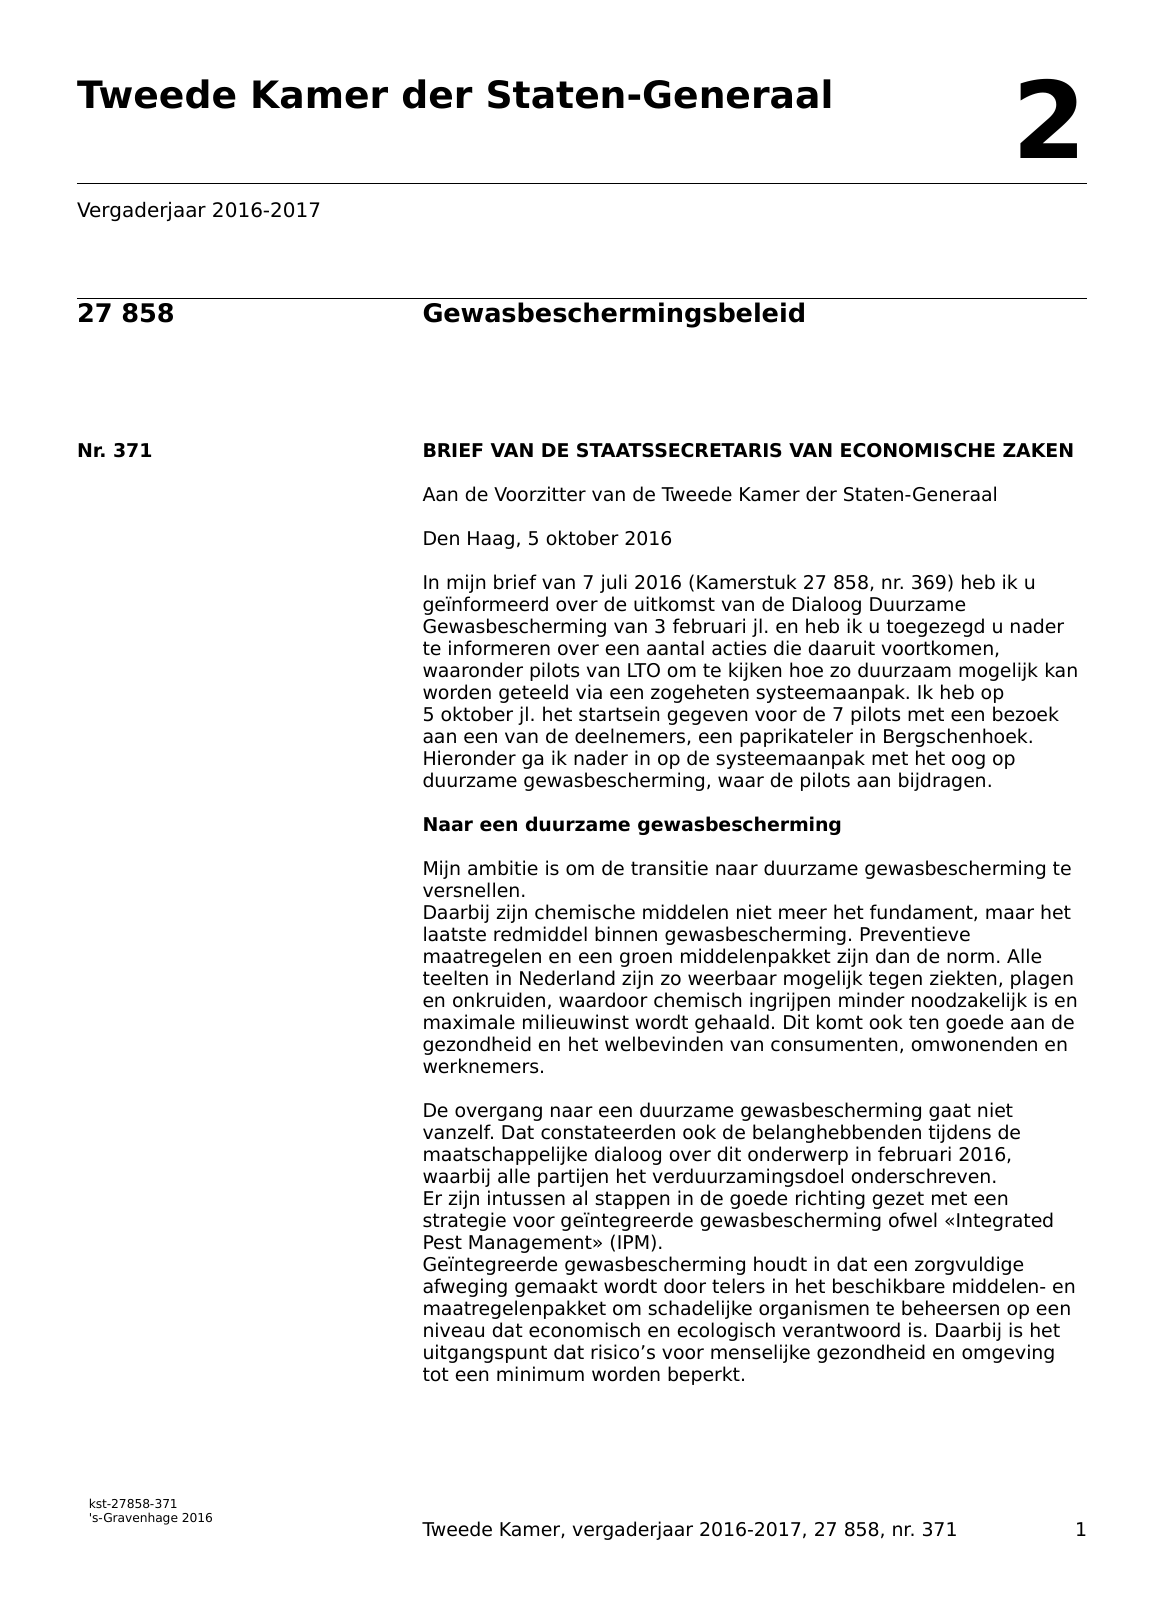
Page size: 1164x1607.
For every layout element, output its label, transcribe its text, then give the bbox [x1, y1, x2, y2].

table_cell Vergaderjaar 2016-2017 [77, 184, 1087, 298]
text In mijn brief van 7 juli 2016 (Kamerstuk 27 858, nr. 369) heb ik u geïnformeerd over de uitkomst van de Dialoog Duurzame Gewasbescherming van 3 februari jl. en heb ik u toegezegd u nader te informeren over een aantal acties die daaruit voortkomen, waaronder pilots van LTO om te kijken hoe zo duurzaam mogelijk kan worden geteeld via een zogeheten systeemaanpak. Ik heb op 5 oktober jl. het startsein gegeven voor de 7 pilots met een bezoek aan een van de deelnemers, een paprikateler in Bergschenhoek. Hieronder ga ik nader in op de systeemaanpak met het oog op duurzame gewasbescherming, waar de pilots aan bijdragen. [422, 572, 1087, 792]
text Mijn ambitie is om de transitie naar duurzame gewasbescherming te versnellen. [422, 858, 1087, 902]
subtitle Naar een duurzame gewasbescherming [422, 814, 1087, 836]
text De overgang naar een duurzame gewasbescherming gaat niet vanzelf. Dat constateerden ook de belanghebbenden tijdens de maatschappelijke dialoog over dit onderwerp in februari 2016, waarbij alle partijen het verduurzamingsdoel onderschreven. [422, 1100, 1087, 1188]
text Er zijn intussen al stappen in de goede richting gezet met een strategie voor geïntegreerde gewasbescherming ofwel «Integrated Pest Management» (IPM). [422, 1188, 1087, 1254]
subtitle Nr. 371 BRIEF VAN DE STAATSSECRETARIS VAN ECONOMISCHE ZAKEN [77, 440, 1087, 462]
text 's-Gravenhage 2016 [88, 1511, 323, 1525]
subtitle 27 858 Gewasbeschermingsbeleid [77, 299, 1087, 329]
text kst-27858-371 [88, 1497, 323, 1511]
text Daarbij zijn chemische middelen niet meer het fundament, maar het laatste redmiddel binnen gewasbescherming. Preventieve maatregelen en een groen middelenpakket zijn dan de norm. Alle teelten in Nederland zijn zo weerbaar mogelijk tegen ziekten, plagen en onkruiden, waardoor chemisch ingrijpen minder noodzakelijk is en maximale milieuwinst wordt gehaald. Dit komt ook ten goede aan de gezondheid en het welbevinden van consumenten, omwonenden en werknemers. [422, 902, 1087, 1078]
text Den Haag, 5 oktober 2016 [422, 528, 1087, 550]
text Aan de Voorzitter van de Tweede Kamer der Staten-Generaal [422, 484, 1087, 506]
table_header Tweede Kamer der Staten-Generaal [77, 59, 886, 183]
text Geïntegreerde gewasbescherming houdt in dat een zorgvuldige afweging gemaakt wordt door telers in het beschikbare middelen- en maatregelenpakket om schadelijke organismen te beheersen op een niveau dat economisch en ecologisch verantwoord is. Daarbij is het uitgangspunt dat risico’s voor menselijke gezondheid en omgeving tot een minimum worden beperkt. [422, 1254, 1087, 1386]
table_header 2 [886, 59, 1087, 183]
